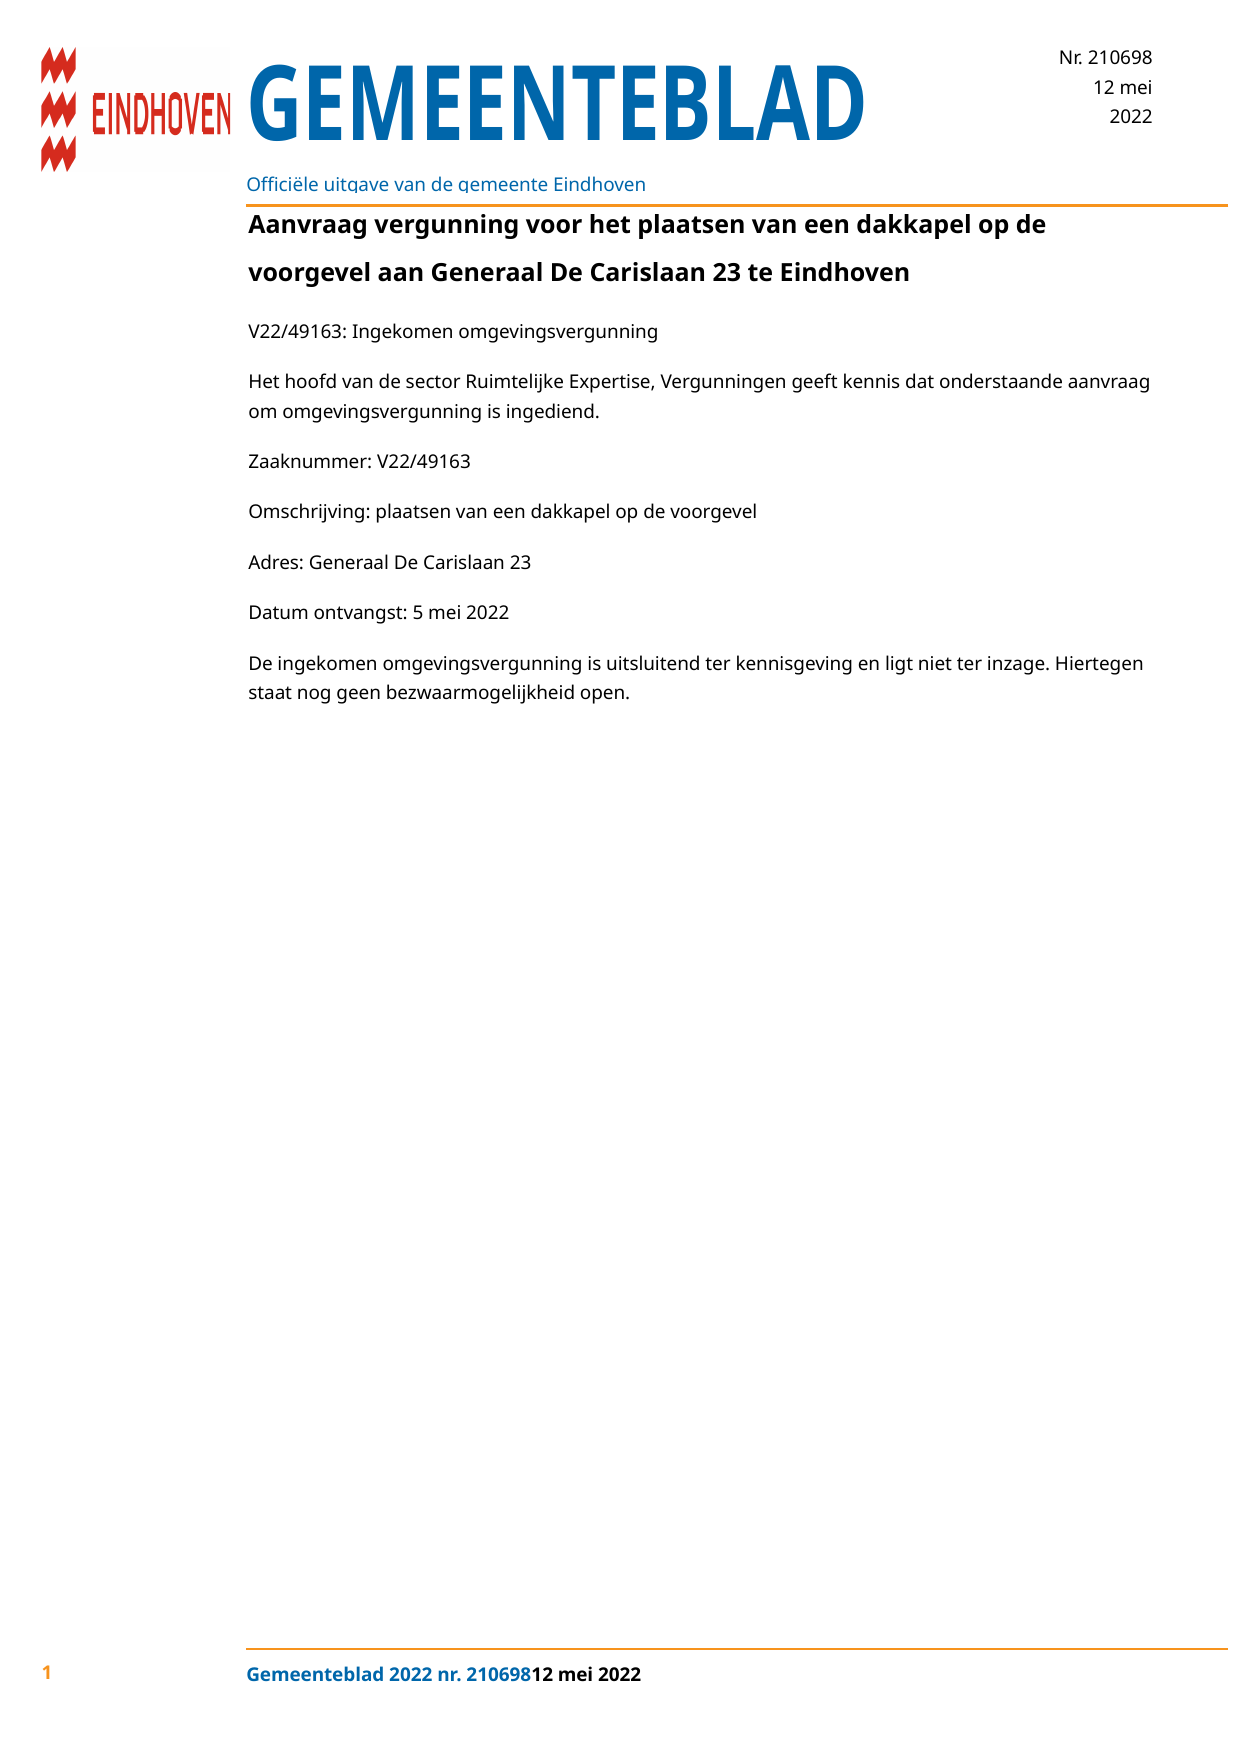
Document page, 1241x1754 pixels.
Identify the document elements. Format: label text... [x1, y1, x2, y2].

text Datum ontvangst: 5 mei 2022 [248, 599, 1152, 625]
text V22/49163: Ingekomen omgevingsvergunning [248, 318, 1152, 344]
picture [41, 47, 231, 172]
text Aanvraag vergunning voor het plaatsen van een dakkapel op de voorgevel aan Generaal De Carislaan 23 te Eindhoven [248, 207, 1152, 288]
text Adres: Generaal De Carislaan 23 [248, 549, 1152, 575]
text De ingekomen omgevingsvergunning is uitsluitend ter kennisgeving en ligt niet ter inzage. Hiertegen staat nog geen bezwaarmogelijkheid open. [248, 650, 1152, 705]
text Omschrijving: plaatsen van een dakkapel op de voorgevel [248, 499, 1152, 524]
text Het hoofd van de sector Ruimtelijke Expertise, Vergunningen geeft kennis dat onderstaande aanvraag om omgevingsvergunning is ingediend. [248, 368, 1152, 424]
text Zaaknummer: V22/49163 [248, 448, 1152, 474]
